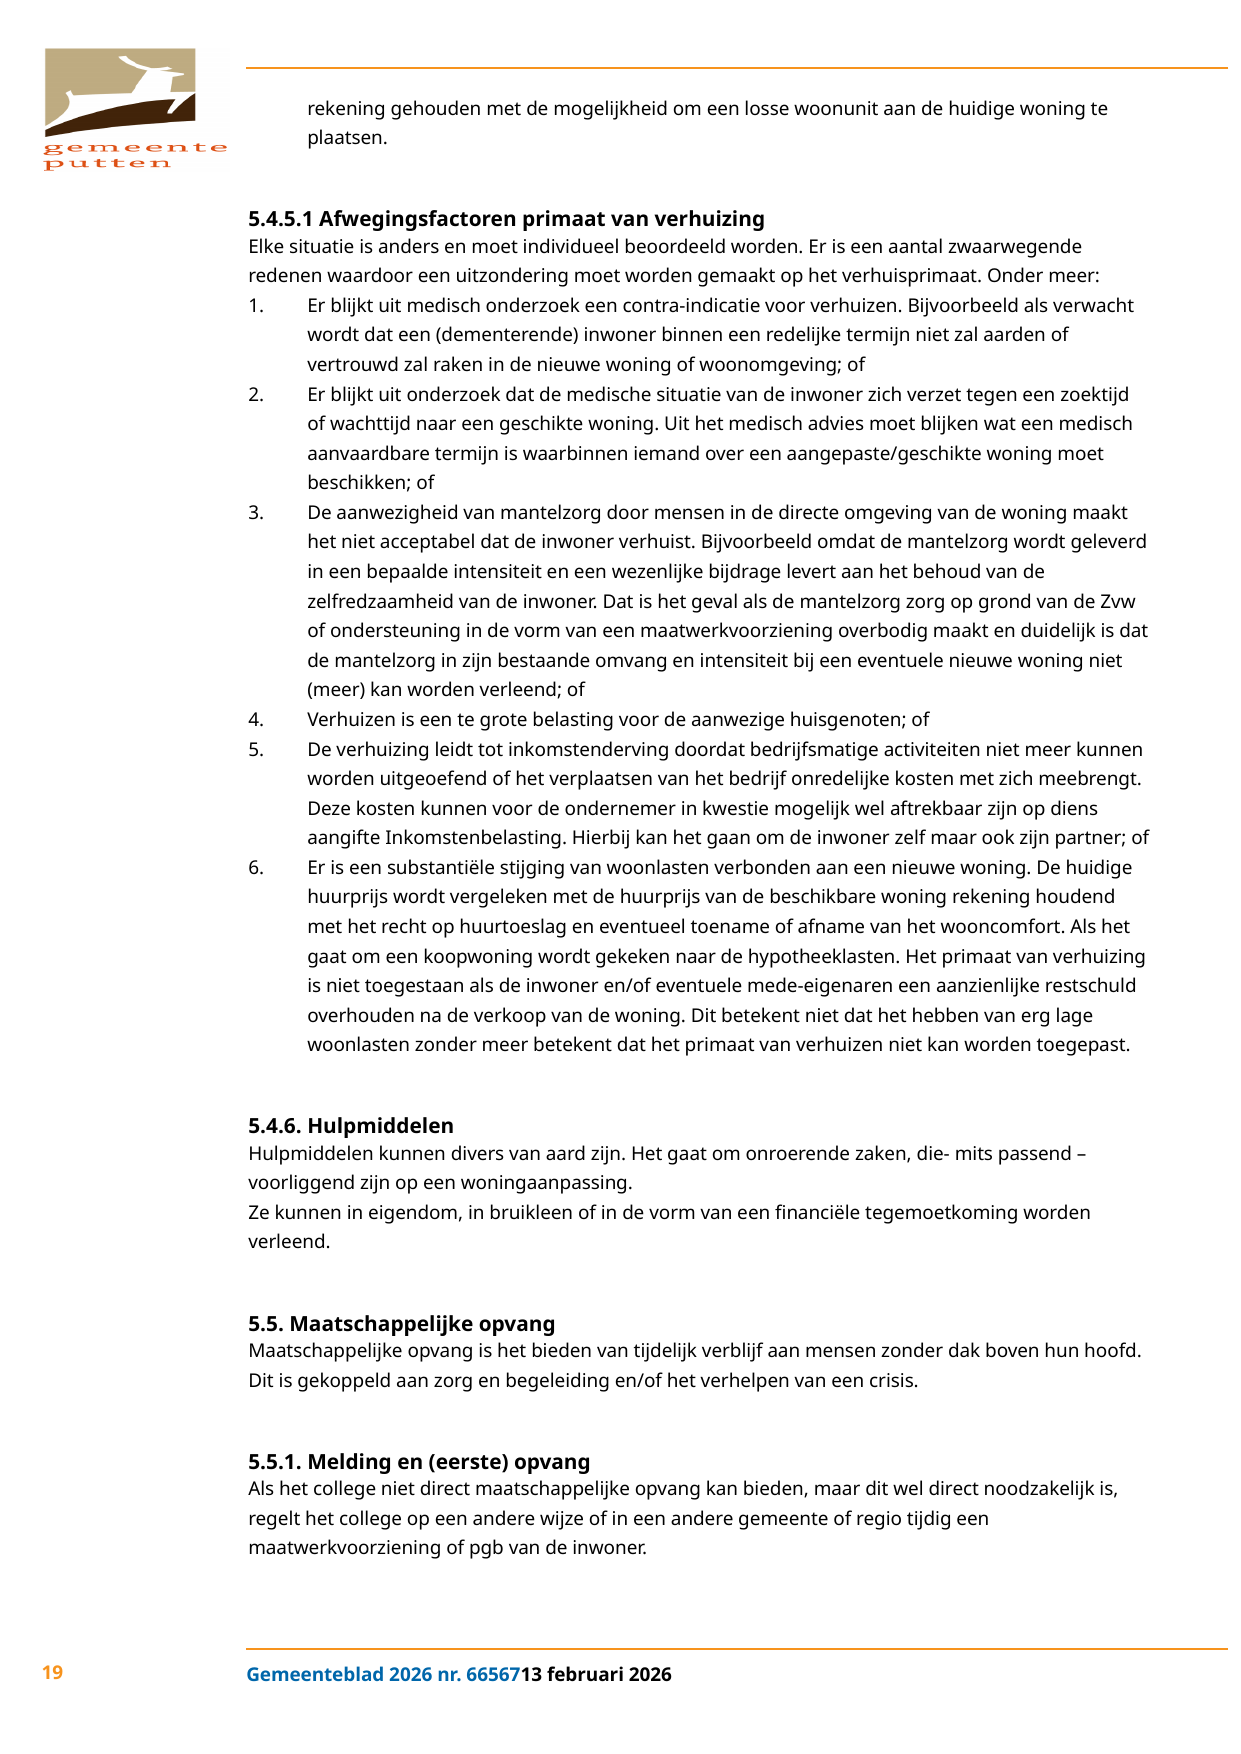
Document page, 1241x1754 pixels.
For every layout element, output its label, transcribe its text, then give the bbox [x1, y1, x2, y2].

list Verhuizen is een te grote belasting voor de aanwezige huisgenoten; of [248, 706, 1152, 732]
list rekening gehouden met de mogelijkheid om een losse woonunit aan de huidige woning te plaatsen. [248, 95, 1152, 150]
text 5.4.6. Hulpmiddelen [248, 1112, 1152, 1140]
text Ze kunnen in eigendom, in bruikleen of in de vorm van een financiële tegemoetkoming worden verleend. [248, 1199, 1152, 1254]
text 5.5. Maatschappelijke opvang [248, 1309, 1152, 1337]
text Hulpmiddelen kunnen divers van aard zijn. Het gaat om onroerende zaken, die- mits passend – voorliggend zijn op een woningaanpassing. [248, 1140, 1152, 1195]
list De aanwezigheid van mantelzorg door mensen in de directe omgeving van de woning maakt het niet acceptabel dat de inwoner verhuist. Bijvoorbeeld omdat de mantelzorg wordt geleverd in een bepaalde intensiteit en een wezenlijke bijdrage levert aan het behoud van de zelfredzaamheid van de inwoner. Dat is het geval als de mantelzorg zorg op grond van de Zvw of ondersteuning in de vorm van een maatwerkvoorziening overbodig maakt en duidelijk is dat de mantelzorg in zijn bestaande omvang en intensiteit bij een eventuele nieuwe woning niet (meer) kan worden verleend; of [248, 499, 1152, 702]
text Elke situatie is anders en moet individueel beoordeeld worden. Er is een aantal zwaarwegende redenen waardoor een uitzondering moet worden gemaakt op het verhuisprimaat. Onder meer: [248, 233, 1152, 288]
list Er blijkt uit medisch onderzoek een contra-indicatie voor verhuizen. Bijvoorbeeld als verwacht wordt dat een (dementerende) inwoner binnen een redelijke termijn niet zal aarden of vertrouwd zal raken in de nieuwe woning of woonomgeving; of [248, 292, 1152, 377]
text 5.4.5.1 Afwegingsfactoren primaat van verhuizing [248, 204, 1152, 233]
list Er is een substantiële stijging van woonlasten verbonden aan een nieuwe woning. De huidige huurprijs wordt vergeleken met de huurprijs van de beschikbare woning rekening houdend met het recht op huurtoeslag en eventueel toename of afname van het wooncomfort. Als het gaat om een koopwoning wordt gekeken naar de hypotheeklasten. Het primaat van verhuizing is niet toegestaan als de inwoner en/of eventuele mede-eigenaren een aanzienlijke restschuld overhouden na de verkoop van de woning. Dit betekent niet dat het hebben van erg lage woonlasten zonder meer betekent dat het primaat van verhuizen niet kan worden toegepast. [248, 854, 1152, 1057]
text Als het college niet direct maatschappelijke opvang kan bieden, maar dit wel direct noodzakelijk is, regelt het college op een andere wijze of in een andere gemeente of regio tijdig een maatwerkvoorziening of pgb van de inwoner. [248, 1475, 1152, 1560]
list Er blijkt uit onderzoek dat de medische situatie van de inwoner zich verzet tegen een zoektijd of wachttijd naar een geschikte woning. Uit het medisch advies moet blijken wat een medisch aanvaardbare termijn is waarbinnen iemand over een aangepaste/geschikte woning moet beschikken; of [248, 381, 1152, 495]
text 5.5.1. Melding en (eerste) opvang [248, 1447, 1152, 1475]
list De verhuizing leidt tot inkomstenderving doordat bedrijfsmatige activiteiten niet meer kunnen worden uitgeoefend of het verplaatsen van het bedrijf onredelijke kosten met zich meebrengt. Deze kosten kunnen voor de ondernemer in kwestie mogelijk wel aftrekbaar zijn op diens aangifte Inkomstenbelasting. Hierbij kan het gaan om de inwoner zelf maar ook zijn partner; of [248, 736, 1152, 850]
picture [41, 47, 231, 172]
text Maatschappelijke opvang is het bieden van tijdelijk verblijf aan mensen zonder dak boven hun hoofd. Dit is gekoppeld aan zorg en begeleiding en/of het verhelpen van een crisis. [248, 1337, 1152, 1392]
